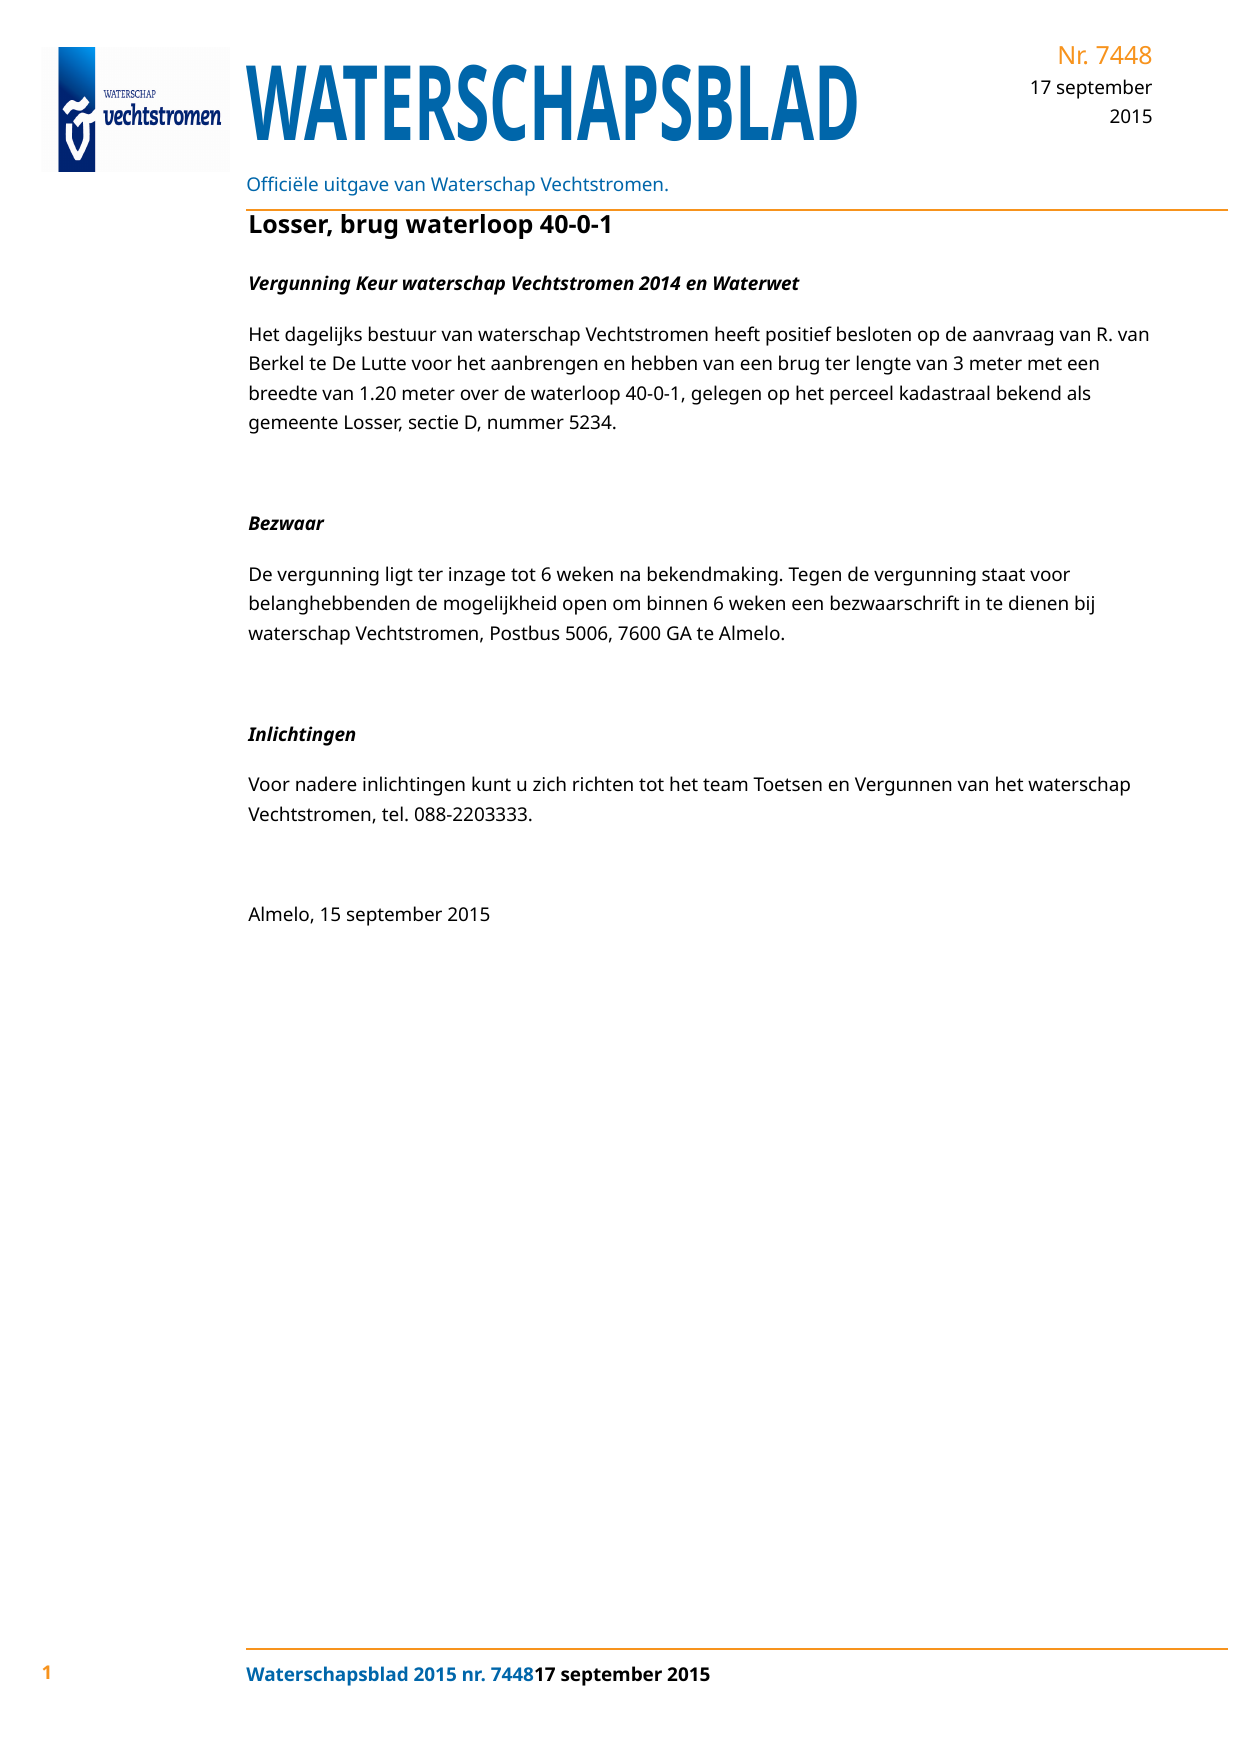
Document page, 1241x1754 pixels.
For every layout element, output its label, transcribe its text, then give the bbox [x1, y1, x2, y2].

text Bezwaar [248, 510, 1152, 536]
text Almelo, 15 september 2015 [248, 902, 1152, 927]
text Voor nadere inlichtingen kunt u zich richten tot het team Toetsen en Vergunnen van het waterschap Vechtstromen, tel. 088-2203333. [248, 771, 1152, 826]
text Losser, brug waterloop 40-0-1 [248, 211, 1152, 241]
text Vergunning Keur waterschap Vechtstromen 2014 en Waterwet [248, 270, 1152, 296]
text Inlichtingen [248, 721, 1152, 746]
text De vergunning ligt ter inzage tot 6 weken na bekendmaking. Tegen de vergunning staat voor belanghebbenden de mogelijkheid open om binnen 6 weken een bezwaarschrift in te dienen bij waterschap Vechtstromen, Postbus 5006, 7600 GA te Almelo. [248, 561, 1152, 646]
text Het dagelijks bestuur van waterschap Vechtstromen heeft positief besloten op de aanvraag van R. van Berkel te De Lutte voor het aanbrengen en hebben van een brug ter lengte van 3 meter met een breedte van 1.20 meter over de waterloop 40-0-1, gelegen op het perceel kadastraal bekend als gemeente Losser, sectie D, nummer 5234. [248, 321, 1152, 435]
picture [41, 47, 231, 172]
